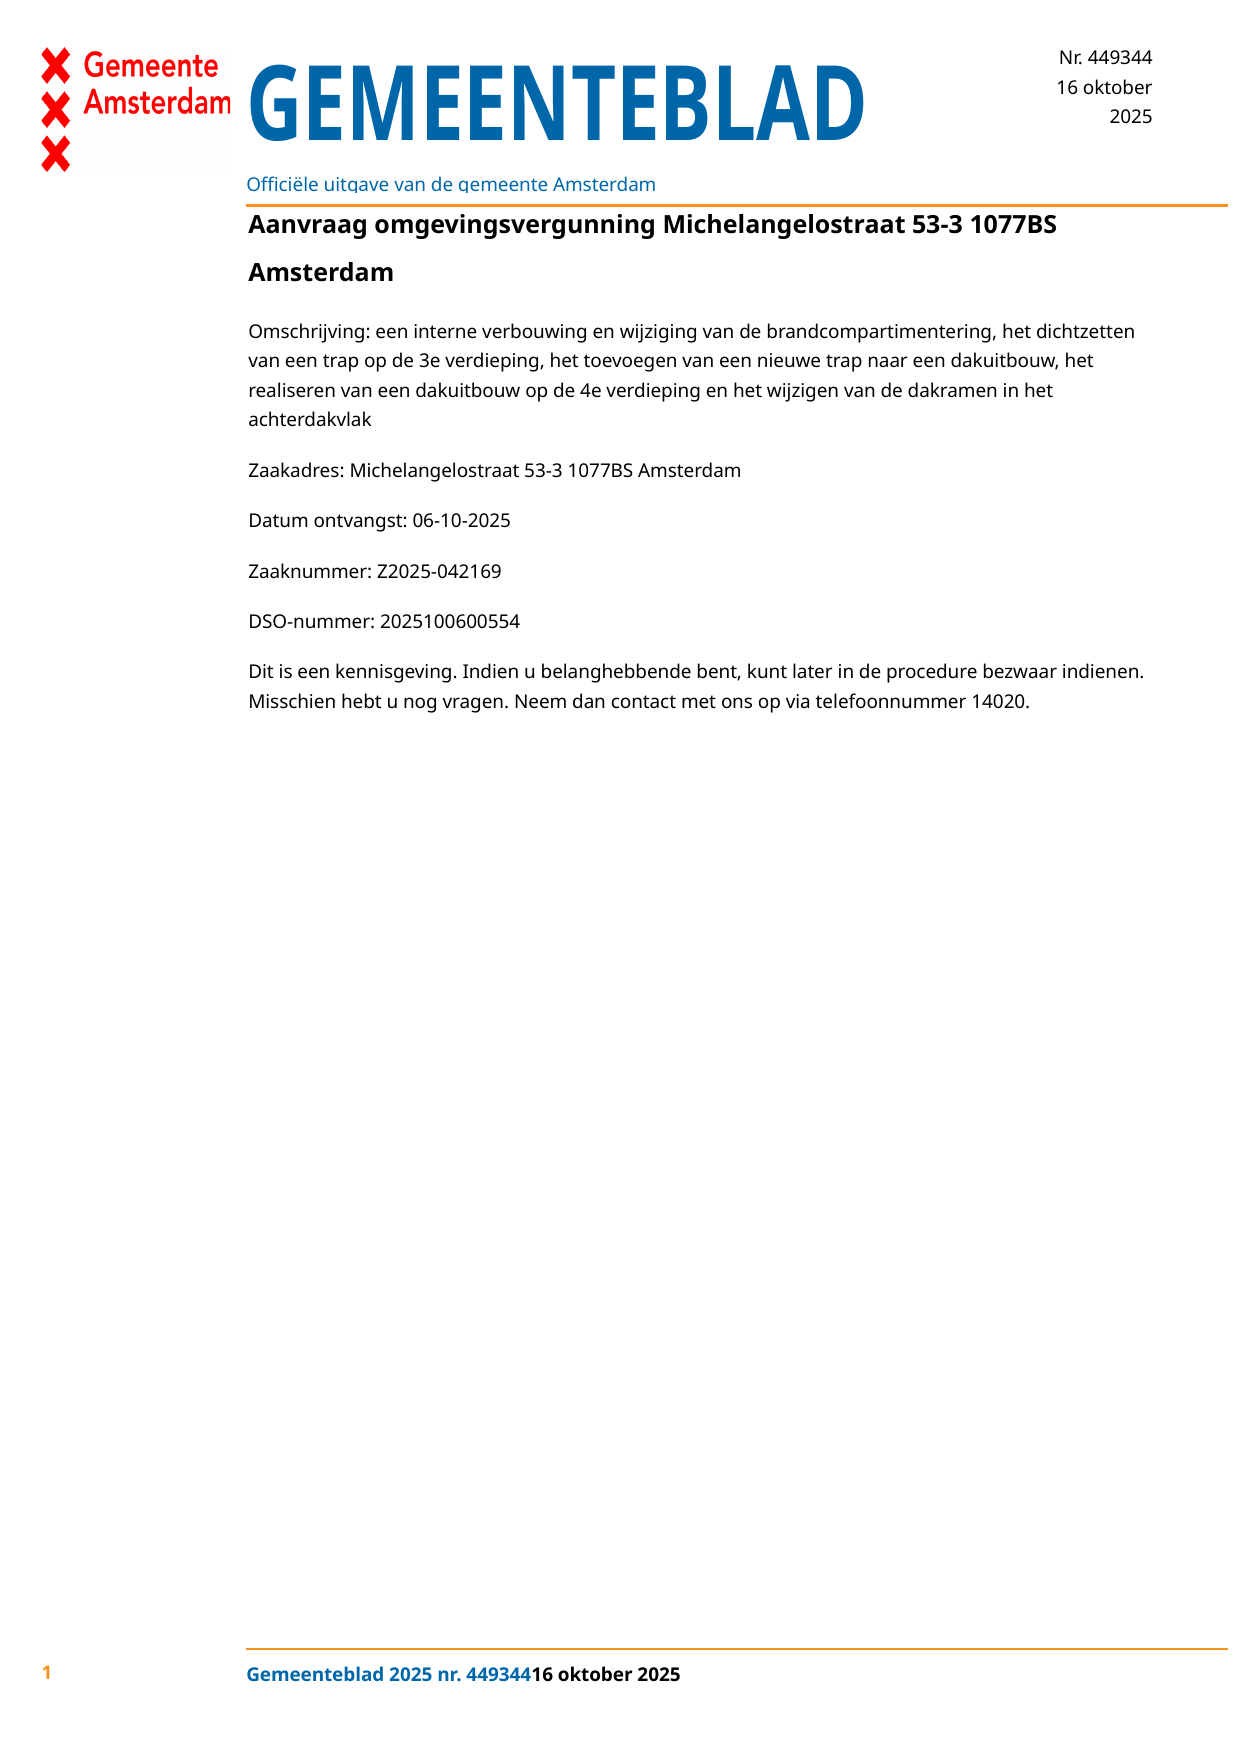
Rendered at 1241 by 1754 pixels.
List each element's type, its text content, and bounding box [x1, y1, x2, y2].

text Omschrijving: een interne verbouwing en wijziging van de brandcompartimentering, het dichtzetten van een trap op de 3e verdieping, het toevoegen van een nieuwe trap naar een dakuitbouw, het realiseren van een dakuitbouw op de 4e verdieping en het wijzigen van de dakramen in het achterdakvlak [248, 318, 1152, 432]
picture [41, 47, 231, 172]
text DSO-nummer: 2025100600554 [248, 608, 1152, 634]
text Datum ontvangst: 06-10-2025 [248, 507, 1152, 533]
text Zaakadres: Michelangelostraat 53-3 1077BS Amsterdam [248, 457, 1152, 483]
text Aanvraag omgevingsvergunning Michelangelostraat 53-3 1077BS Amsterdam [248, 207, 1152, 288]
text Dit is een kennisgeving. Indien u belanghebbende bent, kunt later in de procedure bezwaar indienen. Misschien hebt u nog vragen. Neem dan contact met ons op via telefoonnummer 14020. [248, 659, 1152, 714]
text Zaaknummer: Z2025-042169 [248, 558, 1152, 584]
